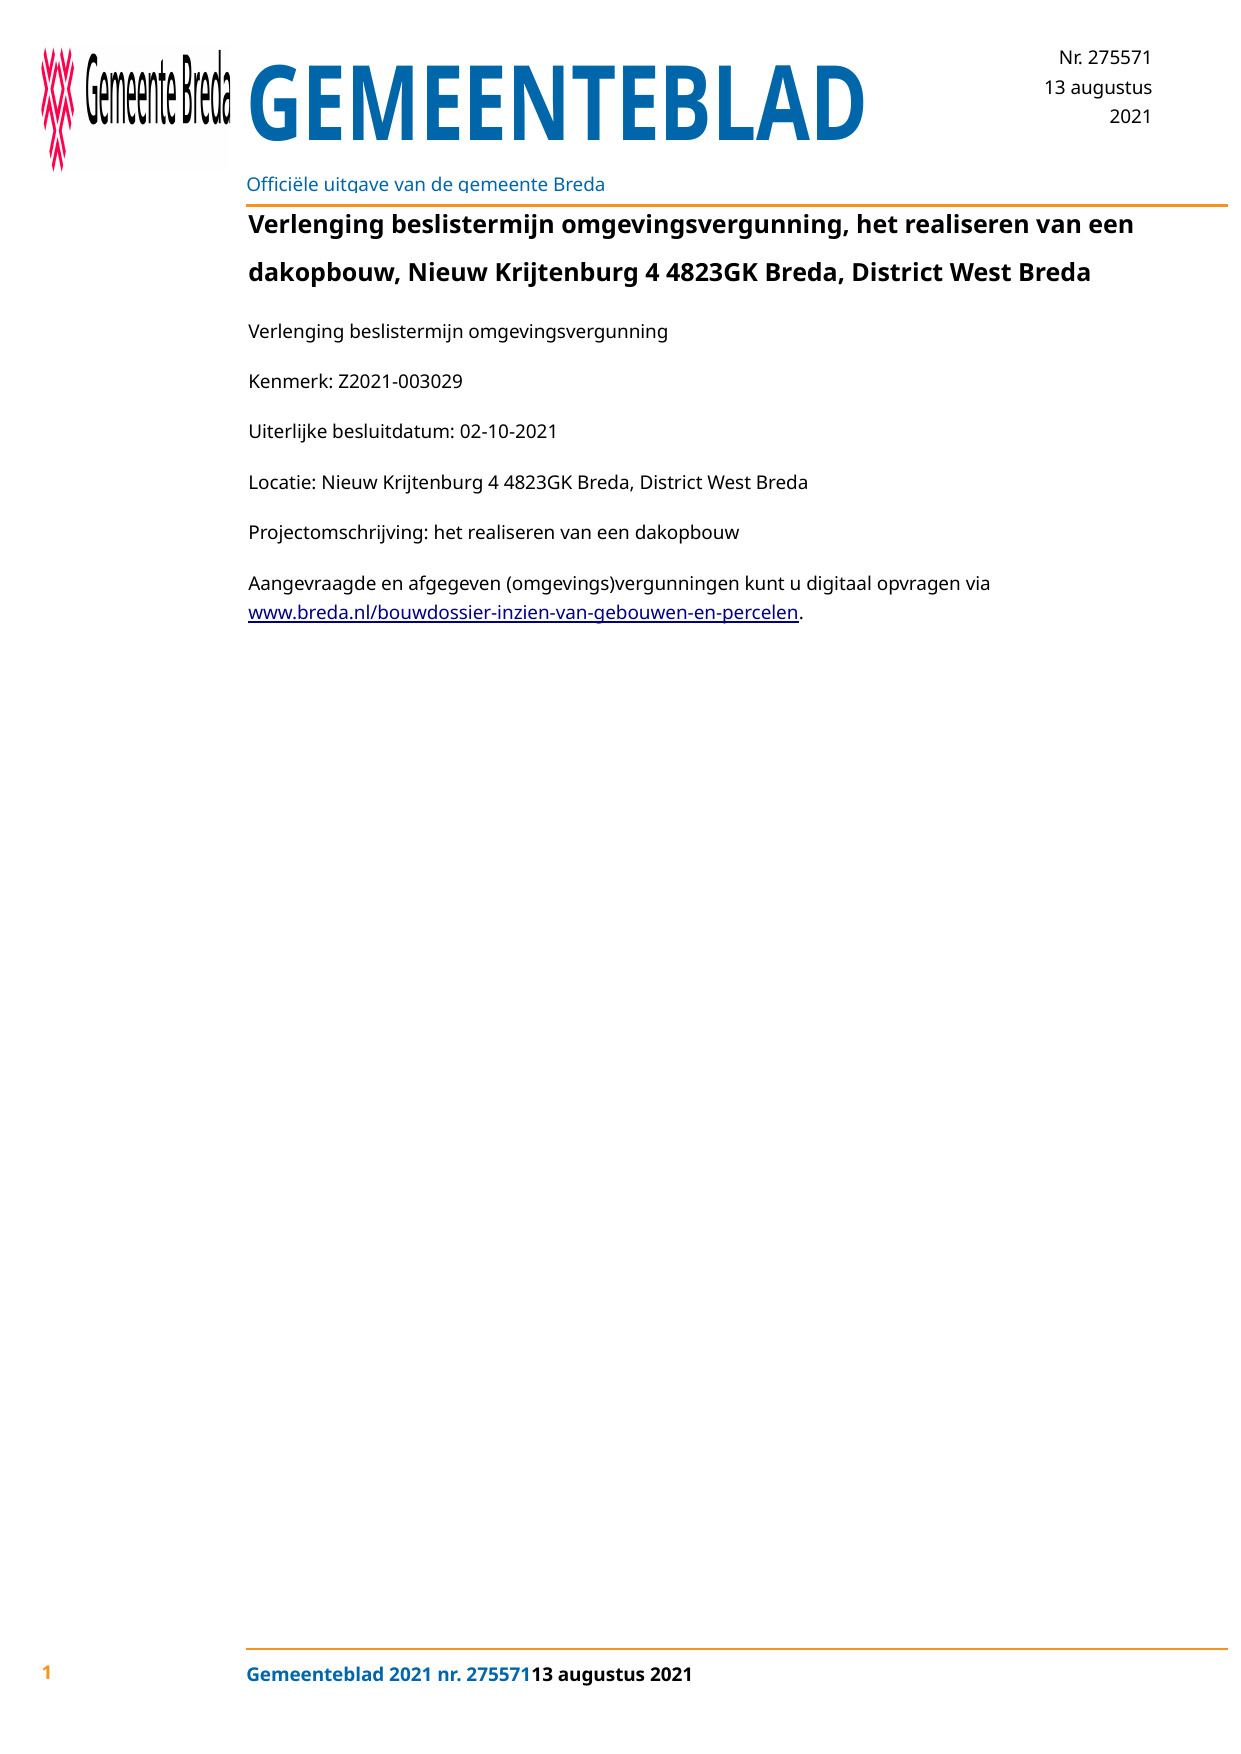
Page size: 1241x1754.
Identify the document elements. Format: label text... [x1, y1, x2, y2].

picture [41, 47, 231, 172]
text Verlenging beslistermijn omgevingsvergunning, het realiseren van een dakopbouw, Nieuw Krijtenburg 4 4823GK Breda, District West Breda [248, 207, 1152, 288]
text Locatie: Nieuw Krijtenburg 4 4823GK Breda, District West Breda [248, 469, 1152, 495]
text Uiterlijke besluitdatum: 02-10-2021 [248, 419, 1152, 444]
text Projectomschrijving: het realiseren van een dakopbouw [248, 519, 1152, 545]
text Aangevraagde en afgegeven (omgevings)vergunningen kunt u digitaal opvragen via www.breda.nl/bouwdossier-inzien-van-gebouwen-en-percelen. [248, 570, 1152, 625]
text Kenmerk: Z2021-003029 [248, 368, 1152, 394]
text Verlenging beslistermijn omgevingsvergunning [248, 318, 1152, 344]
